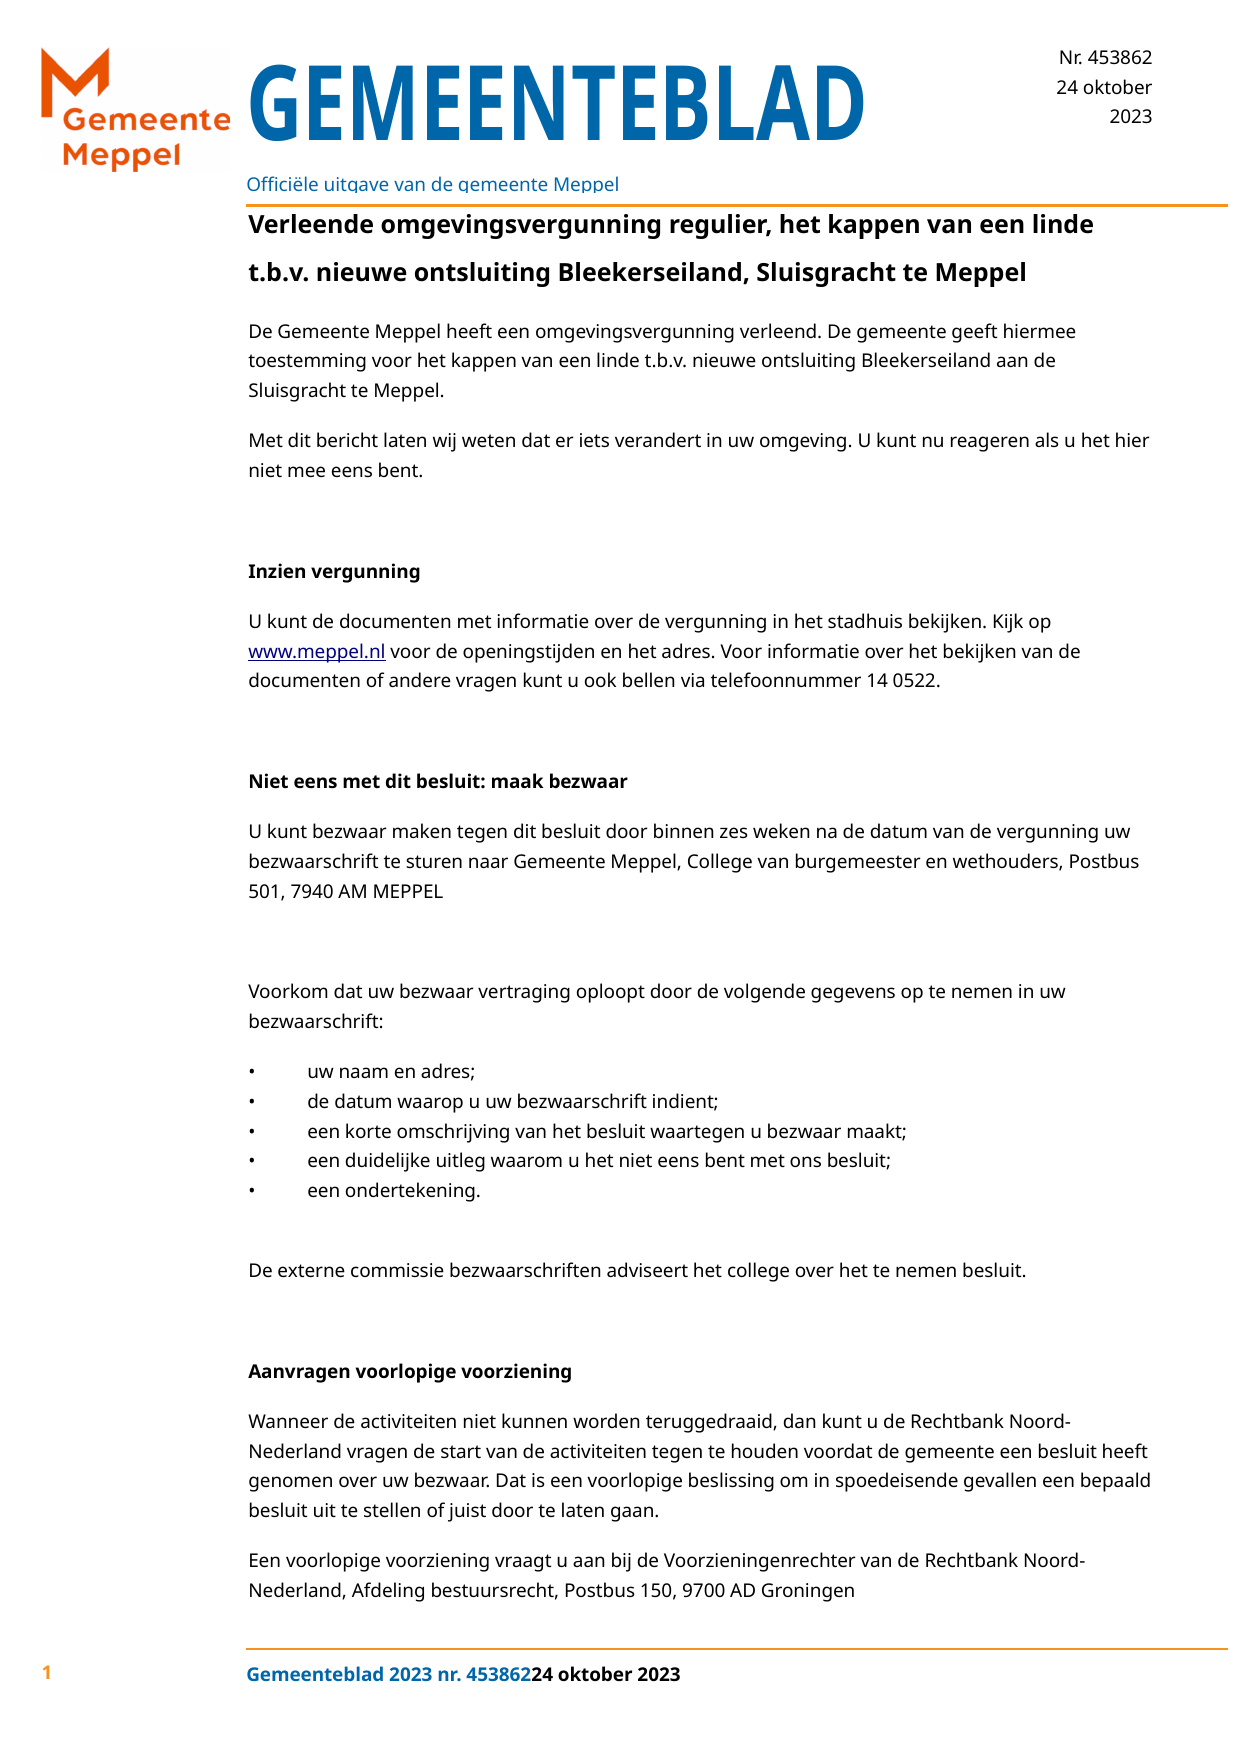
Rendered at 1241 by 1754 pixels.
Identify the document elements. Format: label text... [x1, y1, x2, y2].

text Verleende omgevingsvergunning regulier, het kappen van een linde t.b.v. nieuwe ontsluiting Bleekerseiland, Sluisgracht te Meppel [248, 207, 1152, 288]
text Met dit bericht laten wij weten dat er iets verandert in uw omgeving. U kunt nu reageren als u het hier niet mee eens bent. [248, 427, 1152, 483]
list uw naam en adres; [248, 1059, 1152, 1084]
picture [41, 47, 231, 172]
list een korte omschrijving van het besluit waartegen u bezwaar maakt; [248, 1118, 1152, 1144]
text Voorkom dat uw bezwaar vertraging oploopt door de volgende gegevens op te nemen in uw bezwaarschrift: [248, 979, 1152, 1034]
text Wanneer de activiteiten niet kunnen worden teruggedraaid, dan kunt u de Rechtbank Noord-Nederland vragen de start van de activiteiten tegen te houden voordat de gemeente een besluit heeft genomen over uw bezwaar. Dat is een voorlopige beslissing om in spoedeisende gevallen een bepaald besluit uit te stellen of juist door te laten gaan. [248, 1408, 1152, 1523]
text Een voorlopige voorziening vraagt u aan bij de Voorzieningenrechter van de Rechtbank Noord-Nederland, Afdeling bestuursrecht, Postbus 150, 9700 AD Groningen [248, 1547, 1152, 1603]
list een ondertekening. [248, 1177, 1152, 1203]
text Inzien vergunning [248, 558, 1152, 584]
text De Gemeente Meppel heeft een omgevingsvergunning verleend. De gemeente geeft hiermee toestemming voor het kappen van een linde t.b.v. nieuwe ontsluiting Bleekerseiland aan de Sluisgracht te Meppel. [248, 318, 1152, 403]
text De externe commissie bezwaarschriften adviseert het college over het te nemen besluit. [248, 1257, 1152, 1283]
text Niet eens met dit besluit: maak bezwaar [248, 768, 1152, 794]
text Aanvragen voorlopige voorziening [248, 1358, 1152, 1384]
text U kunt bezwaar maken tegen dit besluit door binnen zes weken na de datum van de vergunning uw bezwaarschrift te sturen naar Gemeente Meppel, College van burgemeester en wethouders, Postbus 501, 7940 AM MEPPEL [248, 819, 1152, 904]
list de datum waarop u uw bezwaarschrift indient; [248, 1088, 1152, 1114]
text U kunt de documenten met informatie over de vergunning in het stadhuis bekijken. Kijk op www.meppel.nl voor de openingstijden en het adres. Voor informatie over het bekijken van de documenten of andere vragen kunt u ook bellen via telefoonnummer 14 0522. [248, 608, 1152, 693]
list een duidelijke uitleg waarom u het niet eens bent met ons besluit; [248, 1147, 1152, 1173]
